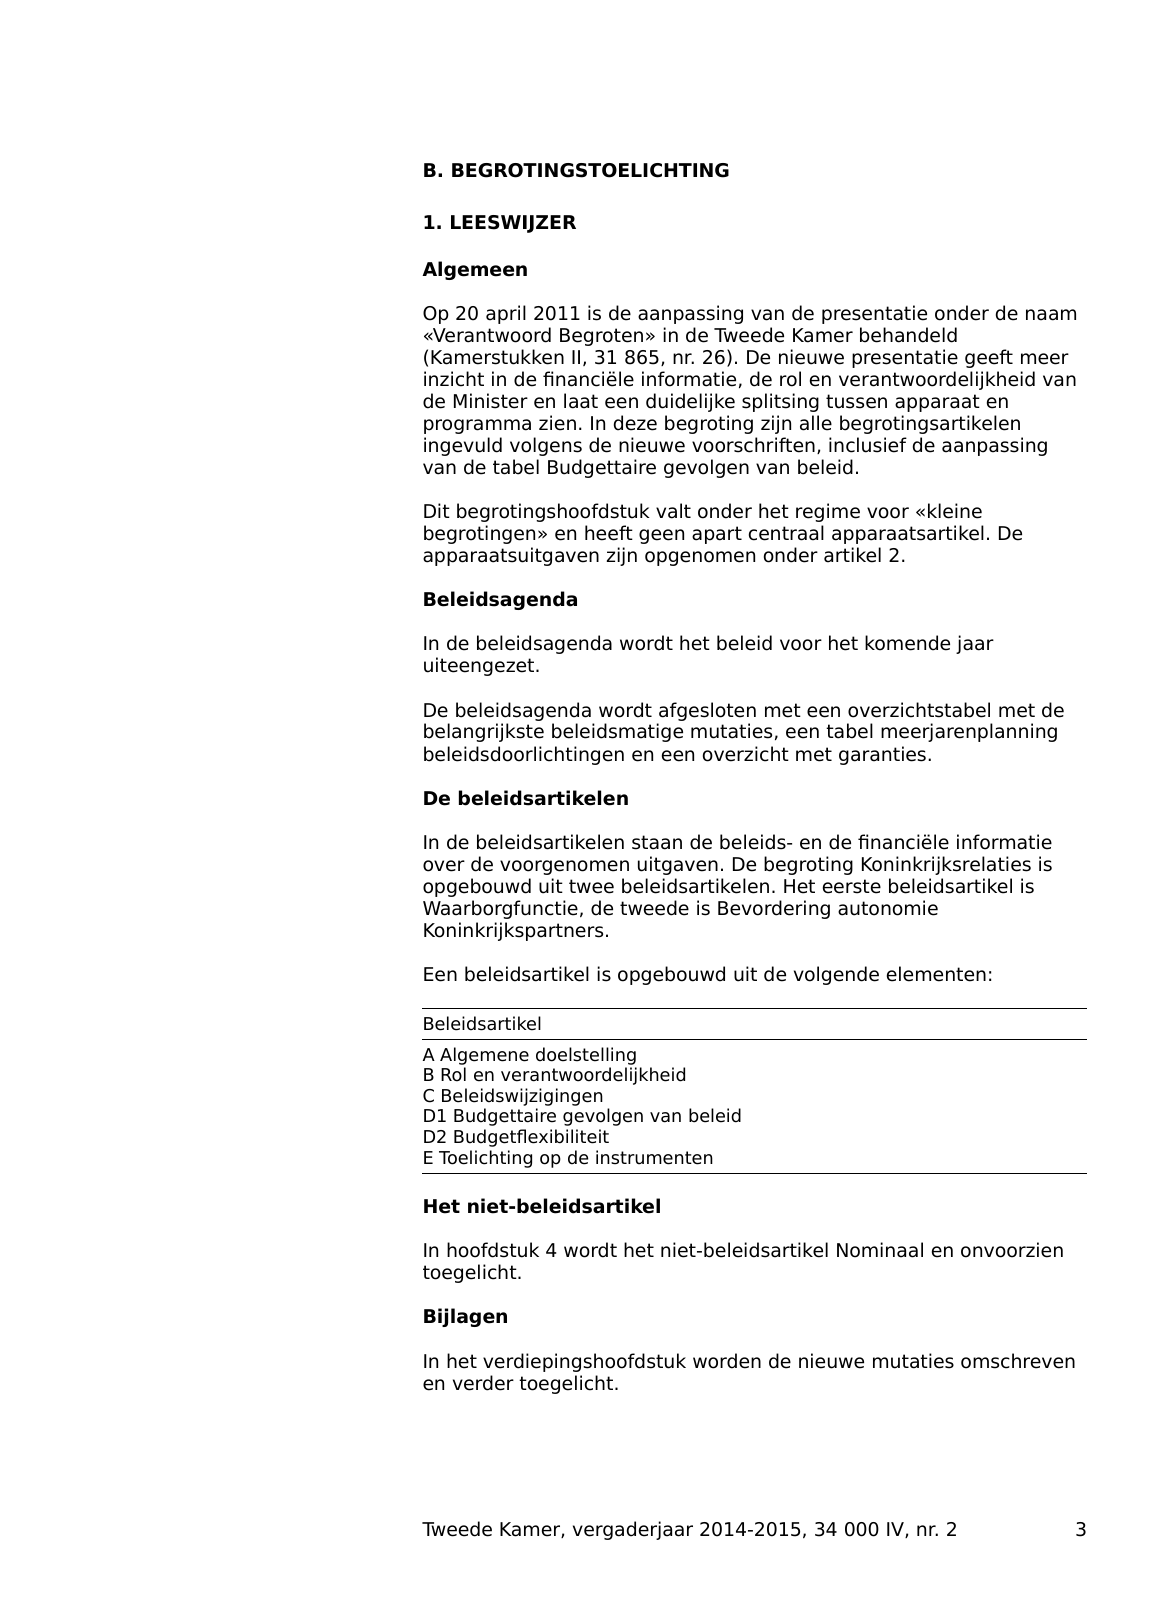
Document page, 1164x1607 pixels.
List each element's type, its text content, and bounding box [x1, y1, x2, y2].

subtitle 1. LEESWIJZER [422, 212, 1087, 234]
table_cell B Rol en verantwoordelijkheid [422, 1065, 1087, 1086]
table_cell D1 Budgettaire gevolgen van beleid [422, 1106, 1087, 1127]
table_cell D2 Budgetflexibiliteit [422, 1127, 1087, 1148]
subtitle De beleidsartikelen [422, 788, 1087, 809]
text In de beleidsartikelen staan de beleids- en de financiële informatie over de voorgenomen uitgaven. De begroting Koninkrijksrelaties is opgebouwd uit twee beleidsartikelen. Het eerste beleidsartikel is Waarborgfunctie, de tweede is Bevordering autonomie Koninkrijkspartners. [422, 832, 1087, 942]
subtitle Bijlagen [422, 1306, 1087, 1328]
subtitle Beleidsagenda [422, 589, 1087, 611]
table_cell A Algemene doelstelling [422, 1040, 1087, 1065]
table_header Beleidsartikel [422, 1009, 1087, 1039]
text Dit begrotingshoofdstuk valt onder het regime voor «kleine begrotingen» en heeft geen apart centraal apparaatsartikel. De apparaatsuitgaven zijn opgenomen onder artikel 2. [422, 501, 1087, 567]
text Op 20 april 2011 is de aanpassing van de presentatie onder de naam «Verantwoord Begroten» in de Tweede Kamer behandeld (Kamerstukken II, 31 865, nr. 26). De nieuwe presentatie geeft meer inzicht in de financiële informatie, de rol en verantwoordelijkheid van de Minister en laat een duidelijke splitsing tussen apparaat en programma zien. In deze begroting zijn alle begrotingsartikelen ingevuld volgens de nieuwe voorschriften, inclusief de aanpassing van de tabel Budgettaire gevolgen van beleid. [422, 303, 1087, 479]
text In hoofdstuk 4 wordt het niet-beleidsartikel Nominaal en onvoorzien toegelicht. [422, 1240, 1087, 1284]
text In het verdiepingshoofdstuk worden de nieuwe mutaties omschreven en verder toegelicht. [422, 1351, 1087, 1394]
text De beleidsagenda wordt afgesloten met een overzichtstabel met de belangrijkste beleidsmatige mutaties, een tabel meerjarenplanning beleidsdoorlichtingen en een overzicht met garanties. [422, 699, 1087, 765]
table_cell C Beleidswijzigingen [422, 1086, 1087, 1106]
subtitle Algemeen [422, 259, 1087, 281]
subtitle Het niet-beleidsartikel [422, 1196, 1087, 1218]
table_cell E Toelichting op de instrumenten [422, 1148, 1087, 1173]
text In de beleidsagenda wordt het beleid voor het komende jaar uiteengezet. [422, 633, 1087, 677]
text Een beleidsartikel is opgebouwd uit de volgende elementen: [422, 964, 1087, 986]
subtitle B. BEGROTINGSTOELICHTING [422, 160, 1087, 182]
